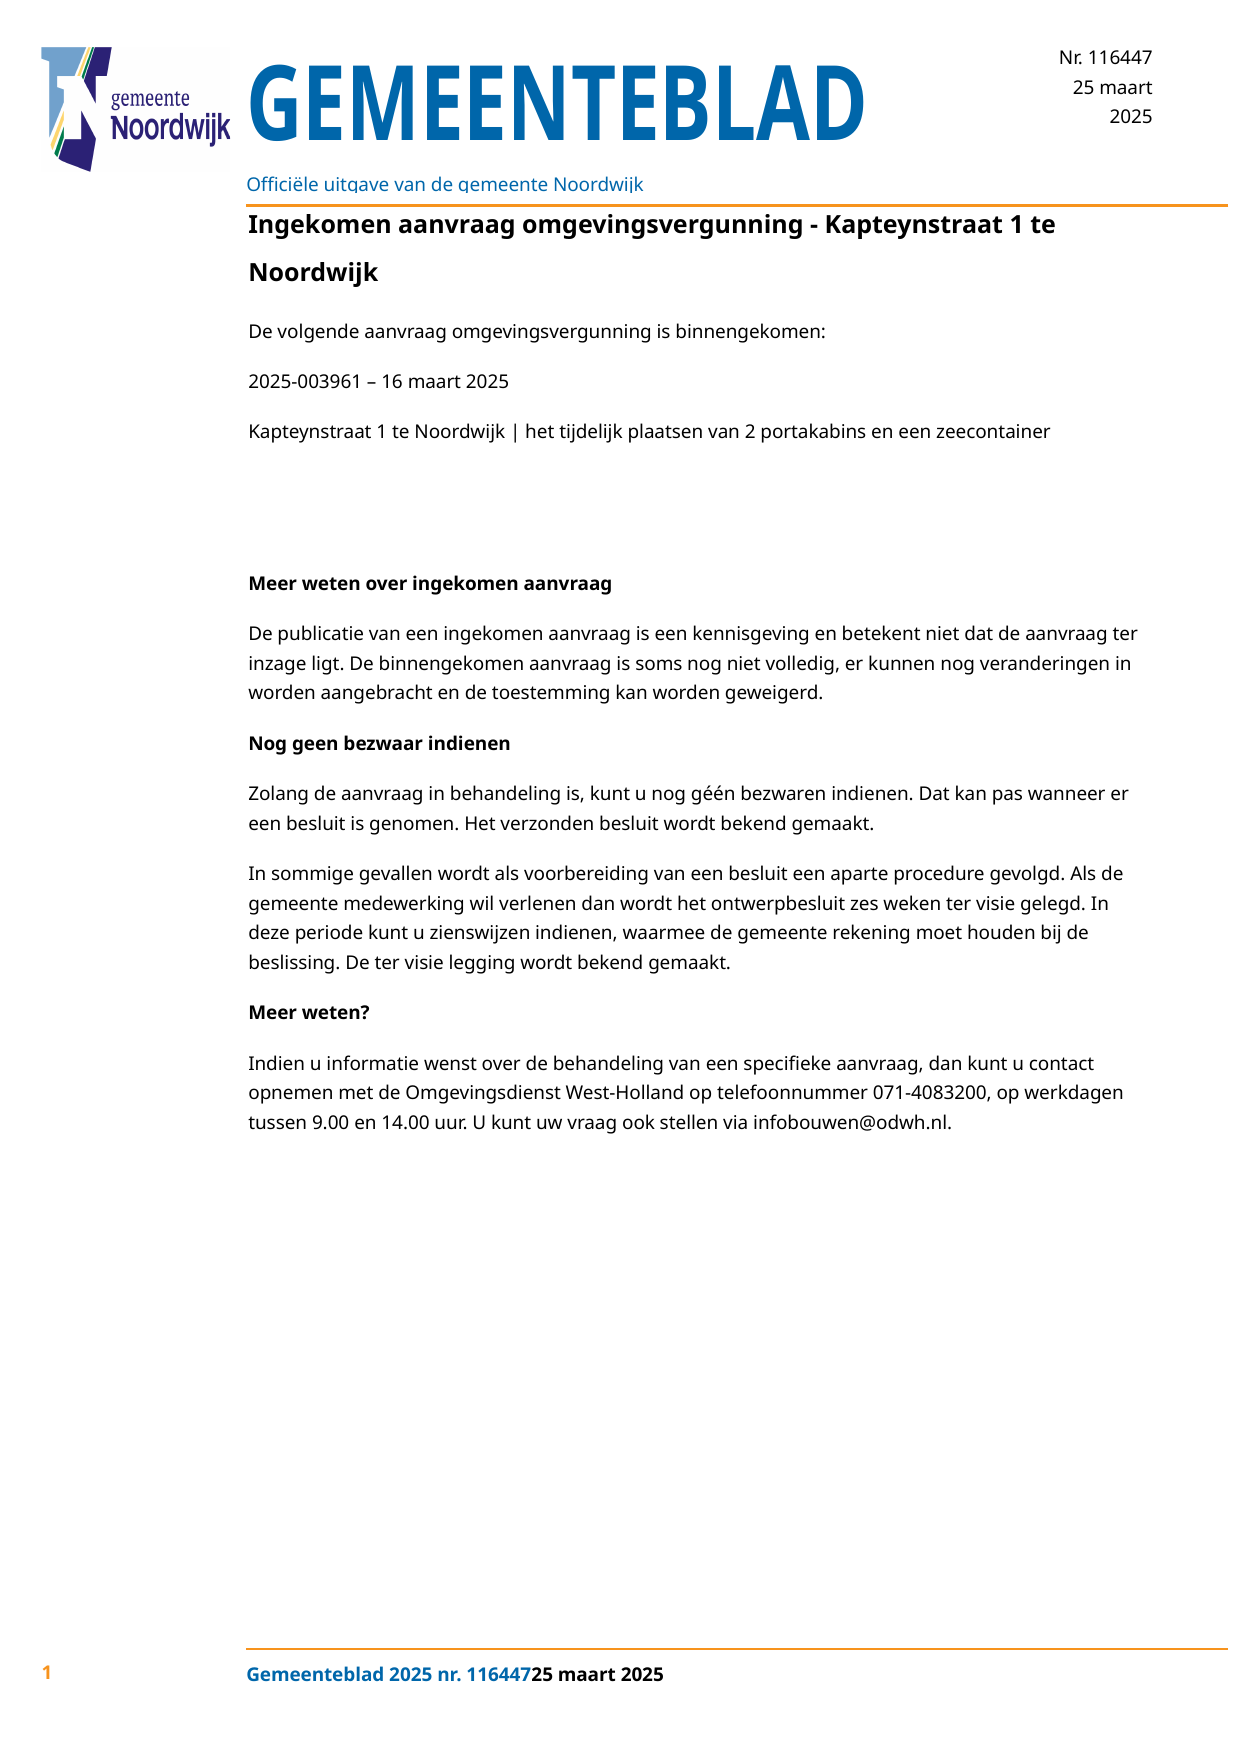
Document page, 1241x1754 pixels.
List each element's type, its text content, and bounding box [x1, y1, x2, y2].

text Indien u informatie wenst over de behandeling van een specifieke aanvraag, dan kunt u contact opnemen met de Omgevingsdienst West-Holland op telefoonnummer 071-4083200, op werkdagen tussen 9.00 en 14.00 uur. U kunt uw vraag ook stellen via infobouwen@odwh.nl. [248, 1050, 1152, 1135]
text Meer weten? [248, 999, 1152, 1025]
picture [41, 47, 231, 172]
text 2025-003961 – 16 maart 2025 [248, 368, 1152, 394]
text Meer weten over ingekomen aanvraag [248, 570, 1152, 596]
text De volgende aanvraag omgevingsvergunning is binnengekomen: [248, 318, 1152, 344]
text Kapteynstraat 1 te Noordwijk | het tijdelijk plaatsen van 2 portakabins en een zeecontainer [248, 419, 1152, 444]
text Ingekomen aanvraag omgevingsvergunning - Kapteynstraat 1 te Noordwijk [248, 207, 1152, 288]
text Zolang de aanvraag in behandeling is, kunt u nog géén bezwaren indienen. Dat kan pas wanneer er een besluit is genomen. Het verzonden besluit wordt bekend gemaakt. [248, 780, 1152, 836]
text In sommige gevallen wordt als voorbereiding van een besluit een aparte procedure gevolgd. Als de gemeente medewerking wil verlenen dan wordt het ontwerpbesluit zes weken ter visie gelegd. In deze periode kunt u zienswijzen indienen, waarmee de gemeente rekening moet houden bij de beslissing. De ter visie legging wordt bekend gemaakt. [248, 860, 1152, 975]
text De publicatie van een ingekomen aanvraag is een kennisgeving en betekent niet dat de aanvraag ter inzage ligt. De binnengekomen aanvraag is soms nog niet volledig, er kunnen nog veranderingen in worden aangebracht en de toestemming kan worden geweigerd. [248, 620, 1152, 705]
text Nog geen bezwaar indienen [248, 730, 1152, 756]
